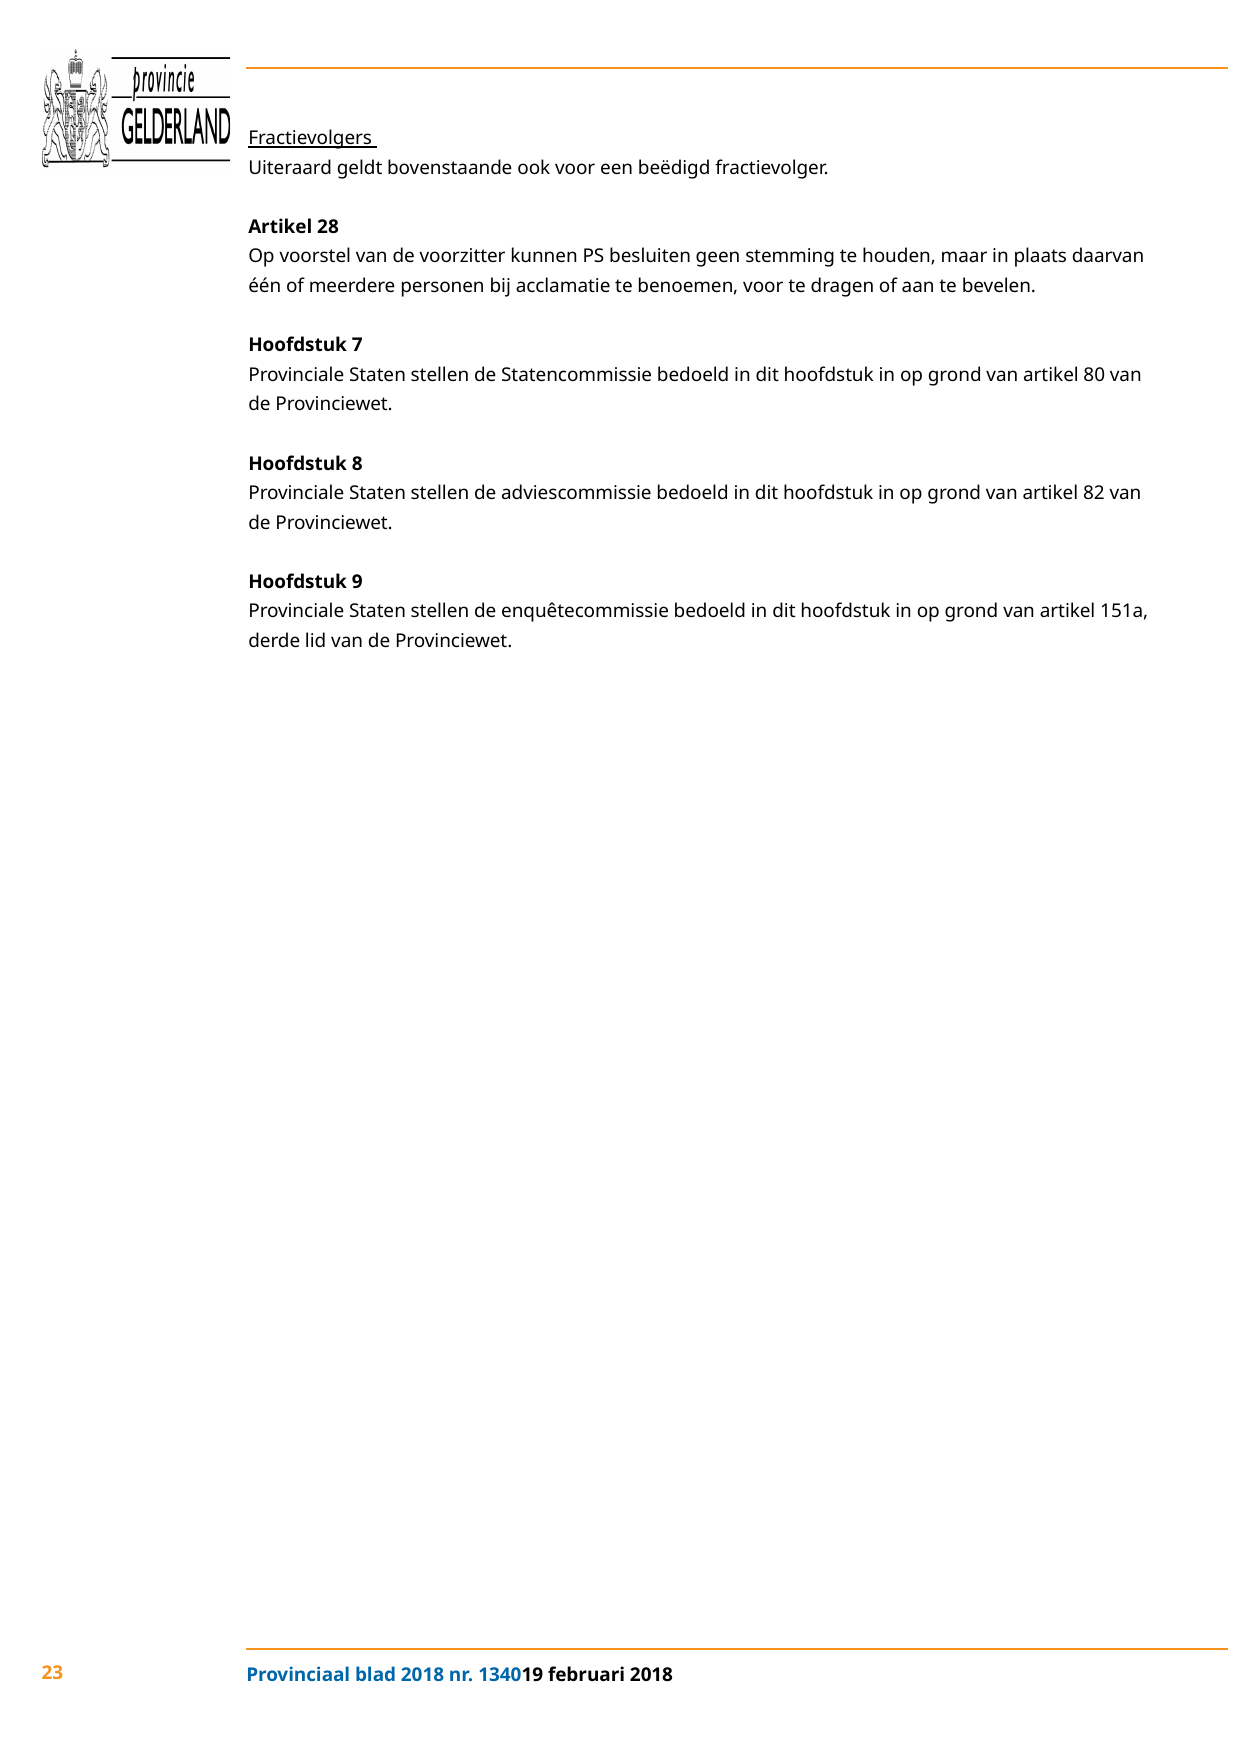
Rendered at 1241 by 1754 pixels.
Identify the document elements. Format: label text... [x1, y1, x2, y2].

text Uiteraard geldt bovenstaande ook voor een beëdigd fractievolger. [248, 154, 1152, 180]
text Fractievolgers [248, 124, 1152, 150]
text Provinciale Staten stellen de Statencommissie bedoeld in dit hoofdstuk in op grond van artikel 80 van de Provinciewet. [248, 361, 1152, 416]
text Hoofdstuk 7 [248, 331, 1152, 357]
text Hoofdstuk 9 [248, 568, 1152, 594]
text Artikel 28 [248, 213, 1152, 239]
text Hoofdstuk 8 [248, 450, 1152, 476]
text Provinciale Staten stellen de adviescommissie bedoeld in dit hoofdstuk in op grond van artikel 82 van de Provinciewet. [248, 479, 1152, 535]
text Op voorstel van de voorzitter kunnen PS besluiten geen stemming te houden, maar in plaats daarvan één of meerdere personen bij acclamatie te benoemen, voor te dragen of aan te bevelen. [248, 243, 1152, 298]
picture [41, 47, 231, 172]
text Provinciale Staten stellen de enquêtecommissie bedoeld in dit hoofdstuk in op grond van artikel 151a, derde lid van de Provinciewet. [248, 598, 1152, 653]
